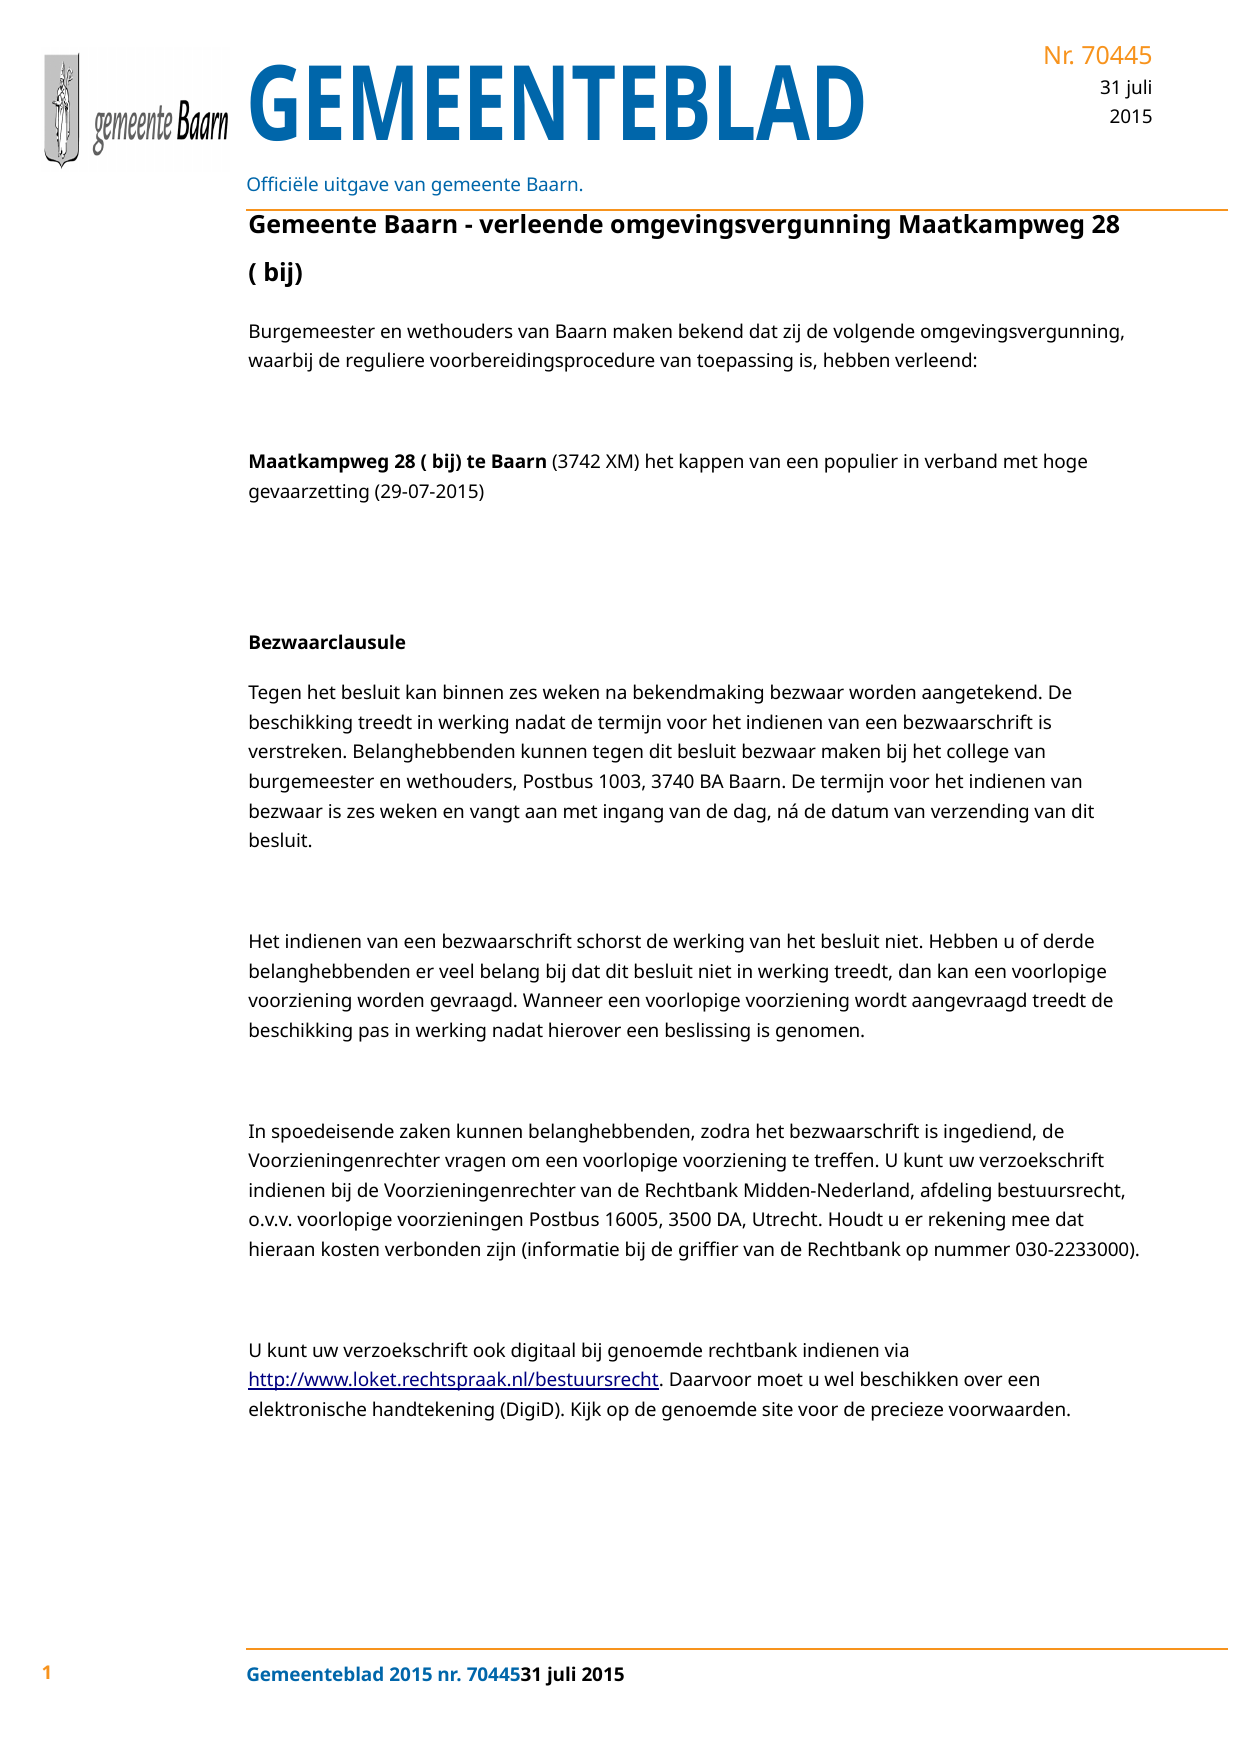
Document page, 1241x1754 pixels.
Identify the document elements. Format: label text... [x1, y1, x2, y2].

text Bezwaarclausule [248, 629, 1152, 655]
text Gemeente Baarn - verleende omgevingsvergunning Maatkampweg 28 ( bij) [248, 211, 1152, 288]
picture [41, 47, 231, 172]
text U kunt uw verzoekschrift ook digitaal bij genoemde rechtbank indienen via http://www.loket.rechtspraak.nl/bestuursrecht. Daarvoor moet u wel beschikken over een elektronische handtekening (DigiD). Kijk op de genoemde site voor de precieze voorwaarden. [248, 1337, 1152, 1422]
text Tegen het besluit kan binnen zes weken na bekendmaking bezwaar worden aangetekend. De beschikking treedt in werking nadat de termijn voor het indienen van een bezwaarschrift is verstreken. Belanghebbenden kunnen tegen dit besluit bezwaar maken bij het college van burgemeester en wethouders, Postbus 1003, 3740 BA Baarn. De termijn voor het indienen van bezwaar is zes weken en vangt aan met ingang van de dag, ná de datum van verzending van dit besluit. [248, 679, 1152, 853]
text Maatkampweg 28 ( bij) te Baarn (3742 XM) het kappen van een populier in verband met hoge gevaarzetting (29-07-2015) [248, 448, 1152, 504]
text Het indienen van een bezwaarschrift schorst de werking van het besluit niet. Hebben u of derde belanghebbenden er veel belang bij dat dit besluit niet in werking treedt, dan kan een voorlopige voorziening worden gevraagd. Wanneer een voorlopige voorziening wordt aangevraagd treedt de beschikking pas in werking nadat hierover een beslissing is genomen. [248, 928, 1152, 1043]
text Burgemeester en wethouders van Baarn maken bekend dat zij de volgende omgevingsvergunning, waarbij de reguliere voorbereidingsprocedure van toepassing is, hebben verleend: [248, 318, 1152, 373]
text In spoedeisende zaken kunnen belanghebbenden, zodra het bezwaarschrift is ingediend, de Voorzieningenrechter vragen om een voorlopige voorziening te treffen. U kunt uw verzoekschrift indienen bij de Voorzieningenrechter van de Rechtbank Midden-Nederland, afdeling bestuursrecht, o.v.v. voorlopige voorzieningen Postbus 16005, 3500 DA, Utrecht. Houdt u er rekening mee dat hieraan kosten verbonden zijn (informatie bij de griffier van de Rechtbank op nummer 030-2233000). [248, 1118, 1152, 1262]
